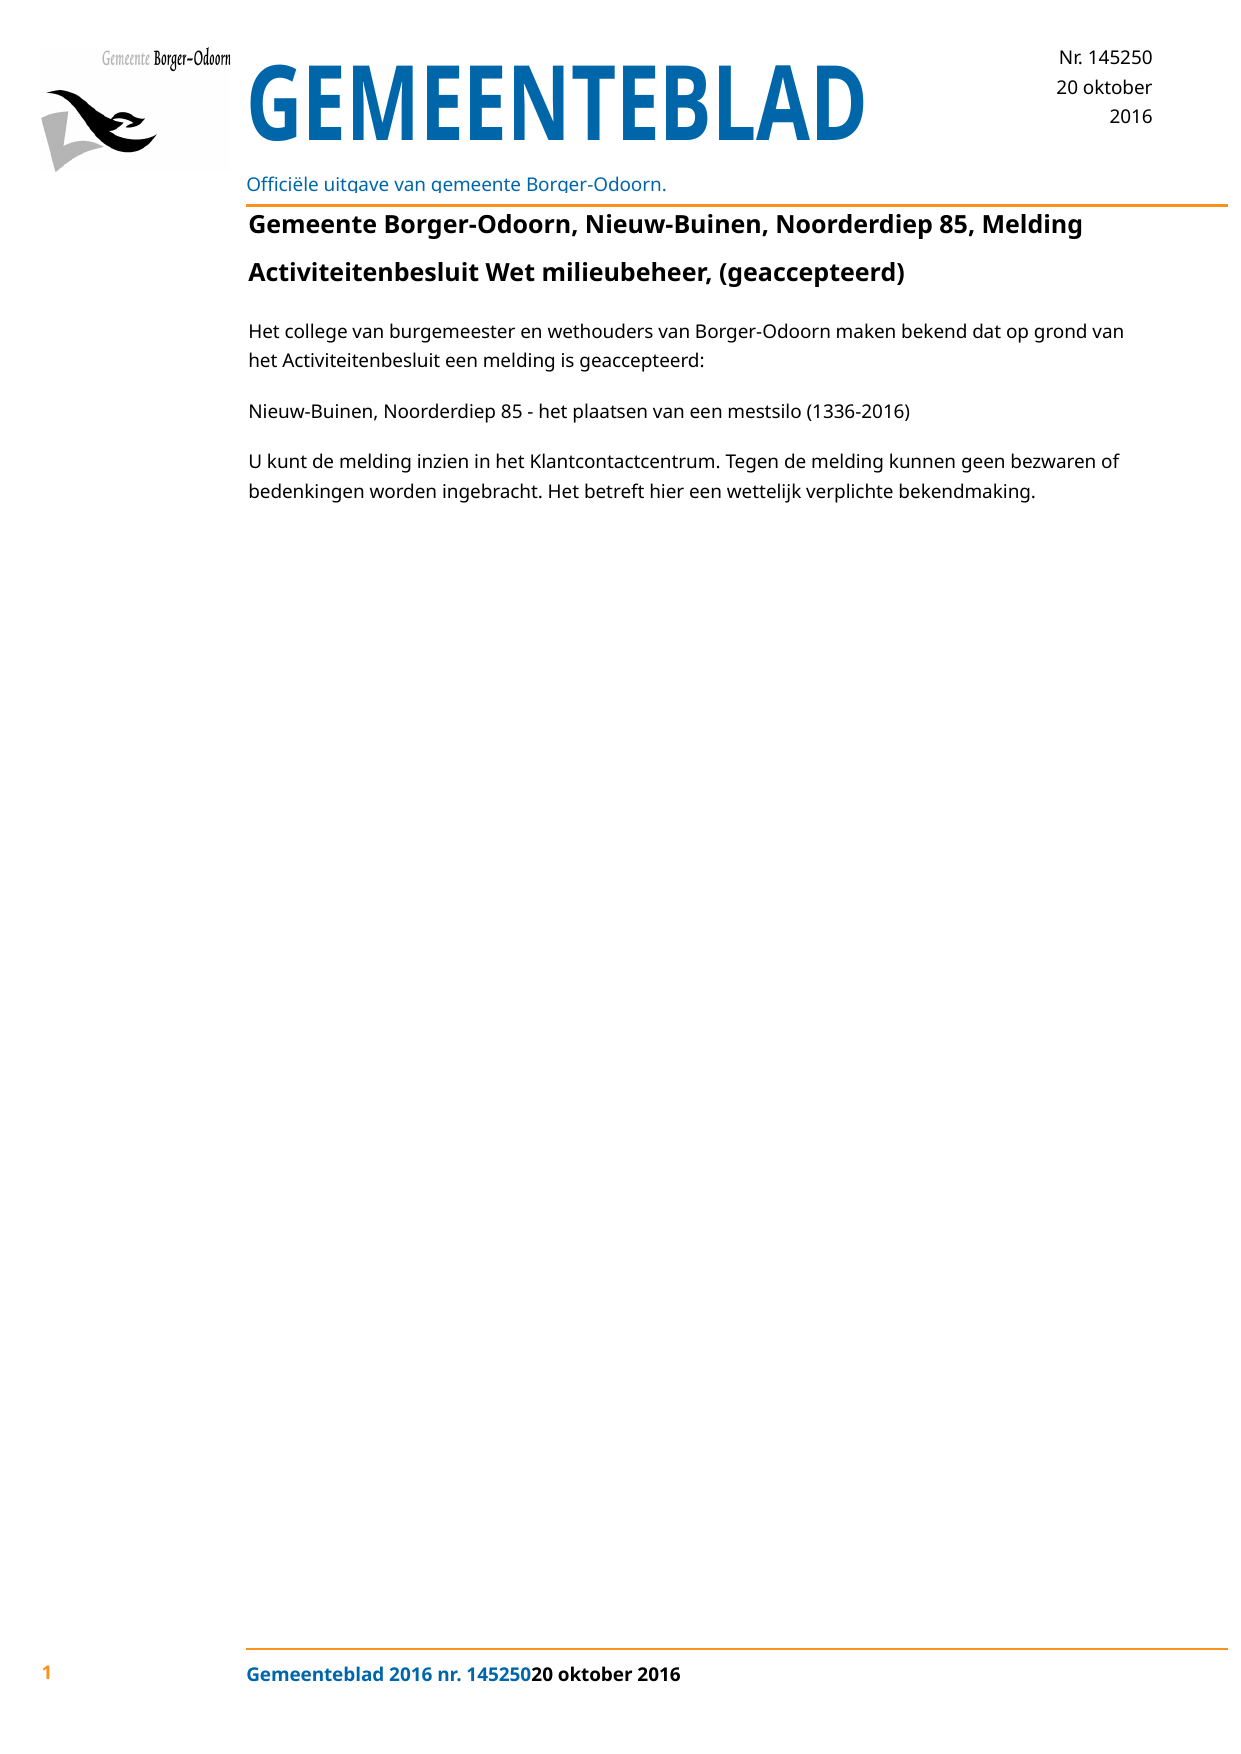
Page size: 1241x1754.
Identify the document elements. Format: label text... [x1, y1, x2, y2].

text U kunt de melding inzien in het Klantcontactcentrum. Tegen de melding kunnen geen bezwaren of bedenkingen worden ingebracht. Het betreft hier een wettelijk verplichte bekendmaking. [248, 448, 1152, 504]
picture [41, 47, 231, 172]
text Gemeente Borger-Odoorn, Nieuw-Buinen, Noorderdiep 85, Melding Activiteitenbesluit Wet milieubeheer, (geaccepteerd) [248, 207, 1152, 288]
text Het college van burgemeester en wethouders van Borger-Odoorn maken bekend dat op grond van het Activiteitenbesluit een melding is geaccepteerd: [248, 318, 1152, 373]
text Nieuw-Buinen, Noorderdiep 85 - het plaatsen van een mestsilo (1336-2016) [248, 398, 1152, 424]
